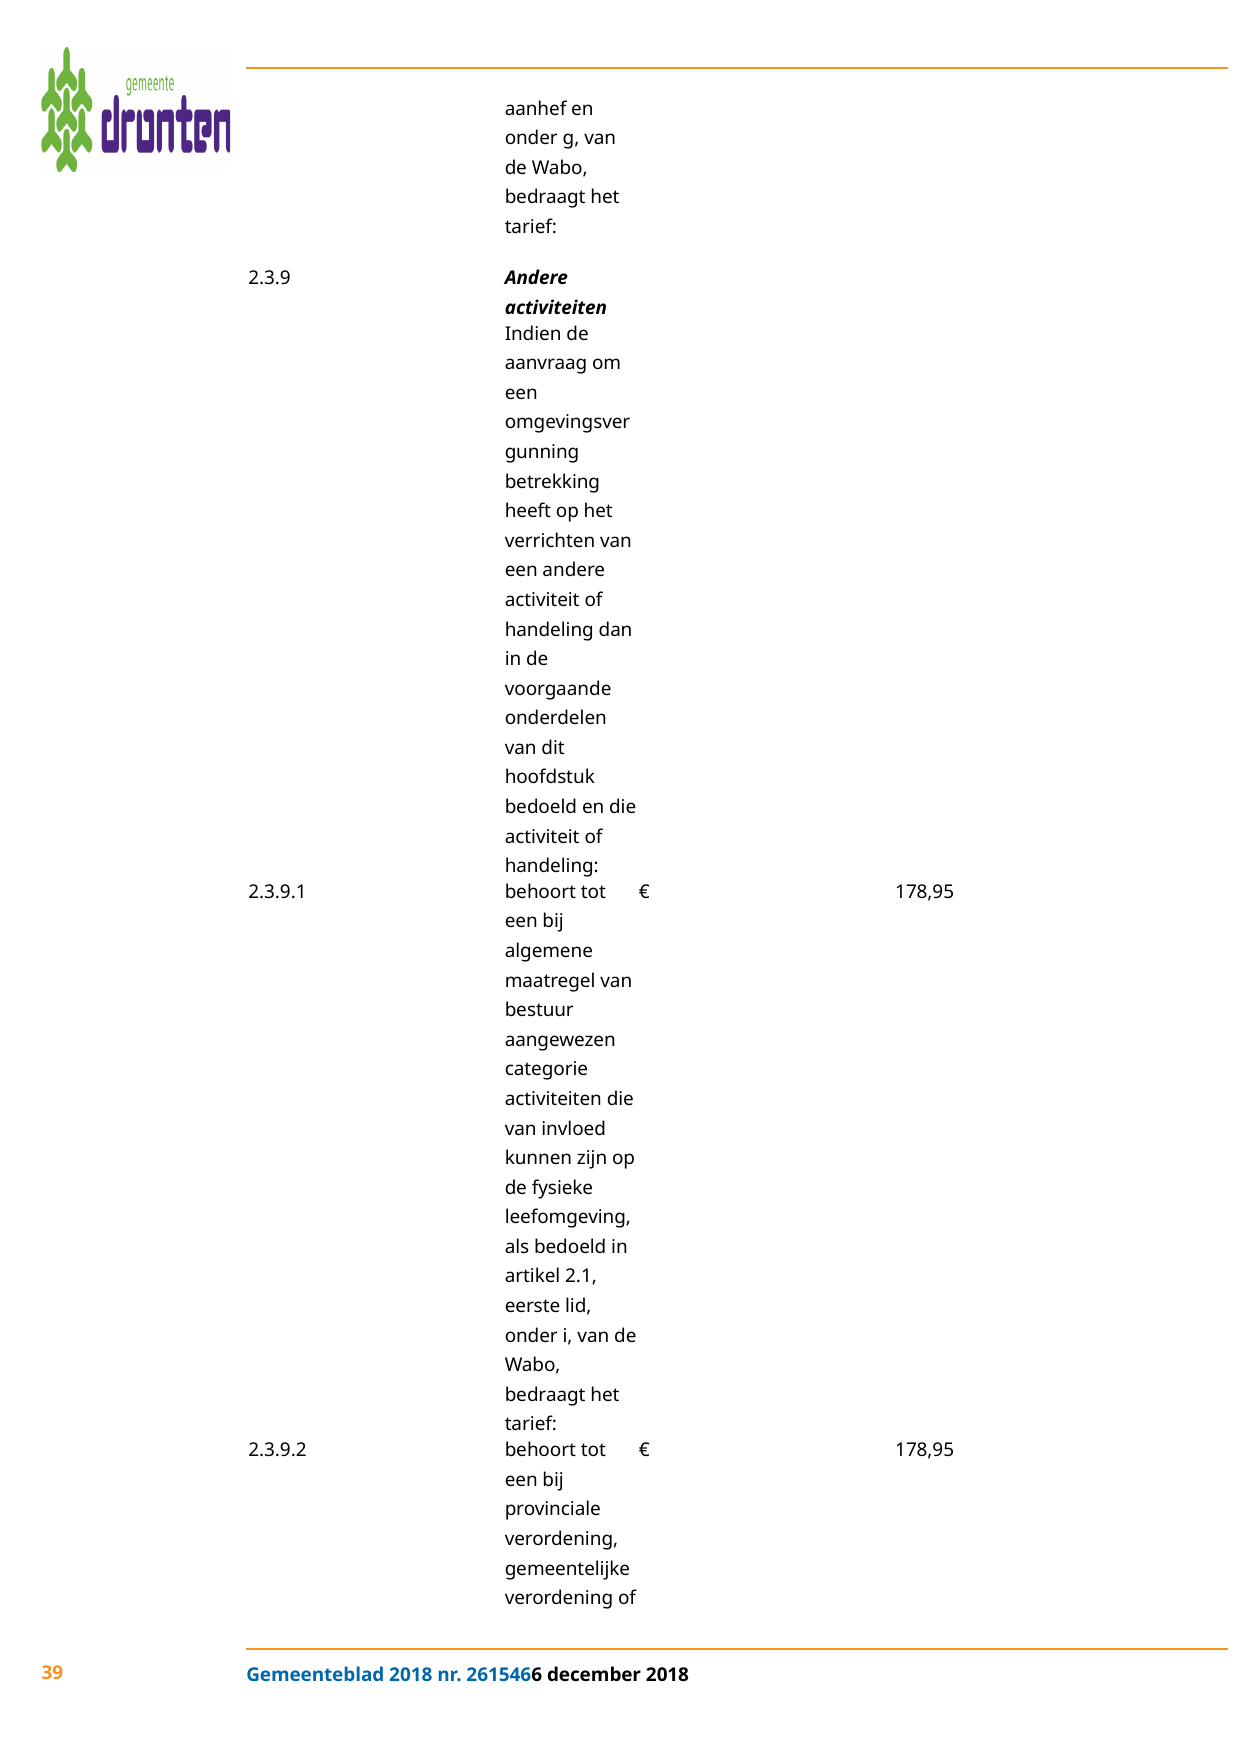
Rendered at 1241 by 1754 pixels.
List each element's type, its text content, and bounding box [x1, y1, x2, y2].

table_cell [895, 95, 1152, 239]
table_cell Indien de aanvraag om een omgevingsvergunning betrekking heeft op het verrichten van een andere activiteit of handeling dan in de voorgaande onderdelen van dit hoofdstuk bedoeld en die activiteit of handeling: [505, 320, 638, 878]
table_cell behoort tot een bij provinciale verordening, gemeentelijke verordening of [505, 1436, 638, 1610]
table_cell aanhef en onder g, van de Wabo, bedraagt het tarief: [505, 95, 638, 239]
table_cell [505, 239, 638, 264]
table_cell [248, 239, 504, 264]
table_cell [639, 239, 895, 264]
table_cell [895, 265, 1152, 320]
table_cell 2.3.9.2 [248, 1436, 504, 1610]
table_cell [639, 320, 895, 878]
table_cell [639, 95, 895, 239]
table_cell 178,95 [895, 1436, 1152, 1610]
table_cell 178,95 [895, 878, 1152, 1436]
table_cell 2.3.9 [248, 265, 504, 320]
table_cell 2.3.9.1 [248, 878, 504, 1436]
table_cell [895, 320, 1152, 878]
table_cell [248, 320, 504, 878]
table_cell € [639, 878, 895, 1436]
table_cell behoort tot een bij algemene maatregel van bestuur aangewezen categorie activiteiten die van invloed kunnen zijn op de fysieke leefomgeving, als bedoeld in artikel 2.1, eerste lid, onder i, van de Wabo, bedraagt het tarief: [505, 878, 638, 1436]
table_cell [248, 95, 504, 239]
picture [41, 47, 231, 172]
table_cell [895, 239, 1152, 264]
table_cell € [639, 1436, 895, 1610]
table_cell [639, 265, 895, 320]
table_cell Andere activiteiten [505, 265, 638, 320]
